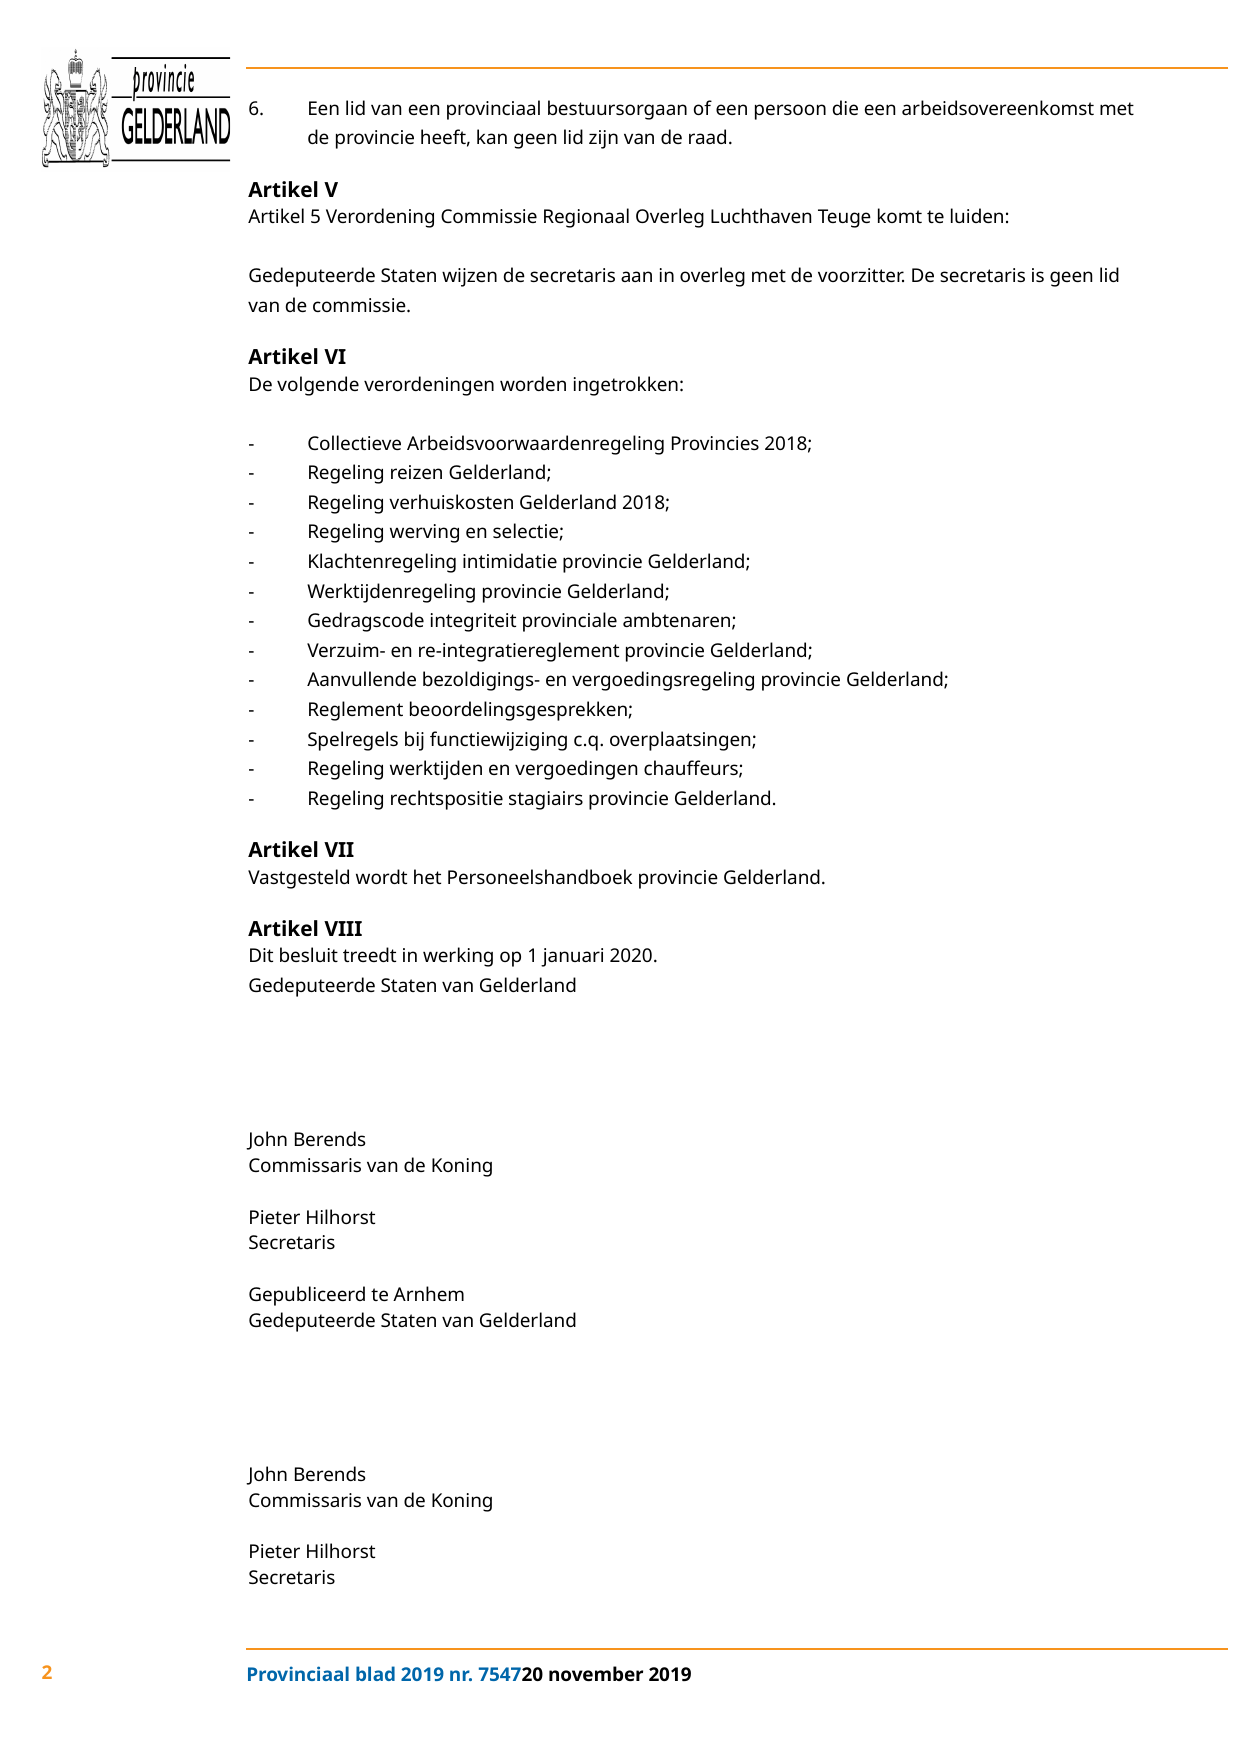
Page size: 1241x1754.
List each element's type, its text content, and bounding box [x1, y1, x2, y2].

list Werktijdenregeling provincie Gelderland; [248, 578, 1152, 604]
list Reglement beoordelingsgesprekken; [248, 696, 1152, 722]
list Klachtenregeling intimidatie provincie Gelderland; [248, 548, 1152, 574]
text Artikel 5 Verordening Commissie Regionaal Overleg Luchthaven Teuge komt te luiden: [248, 203, 1152, 229]
text van de commissie. [248, 292, 1152, 318]
text Commissaris van de Koning [248, 1487, 1152, 1513]
text Pieter Hilhorst [248, 1204, 1152, 1229]
text Artikel VI [248, 342, 1152, 371]
text Dit besluit treedt in werking op 1 januari 2020. [248, 943, 1152, 968]
text John Berends [248, 1461, 1152, 1487]
text John Berends [248, 1127, 1152, 1152]
list Regeling werktijden en vergoedingen chauffeurs; [248, 755, 1152, 781]
list Een lid van een provinciaal bestuursorgaan of een persoon die een arbeidsovereenkomst met de provincie heeft, kan geen lid zijn van de raad. [248, 95, 1152, 150]
text Pieter Hilhorst [248, 1538, 1152, 1564]
list Collectieve Arbeidsvoorwaardenregeling Provincies 2018; [248, 430, 1152, 456]
list Gedragscode integriteit provinciale ambtenaren; [248, 607, 1152, 633]
text Gedeputeerde Staten wijzen de secretaris aan in overleg met de voorzitter. De secretaris is geen lid [248, 262, 1152, 288]
list Spelregels bij functiewijziging c.q. overplaatsingen; [248, 726, 1152, 752]
text Artikel VIII [248, 914, 1152, 943]
picture [41, 47, 231, 172]
text Artikel V [248, 175, 1152, 203]
text De volgende verordeningen worden ingetrokken: [248, 371, 1152, 397]
list Regeling reizen Gelderland; [248, 459, 1152, 485]
list Verzuim- en re-integratiereglement provincie Gelderland; [248, 637, 1152, 663]
list Regeling rechtspositie stagiairs provincie Gelderland. [248, 785, 1152, 811]
text Gedeputeerde Staten van Gelderland [248, 972, 1152, 998]
text Gepubliceerd te Arnhem [248, 1281, 1152, 1307]
text Artikel VII [248, 835, 1152, 864]
list Regeling verhuiskosten Gelderland 2018; [248, 489, 1152, 515]
text Commissaris van de Koning [248, 1152, 1152, 1178]
text Secretaris [248, 1564, 1152, 1590]
text Vastgesteld wordt het Personeelshandboek provincie Gelderland. [248, 864, 1152, 889]
list Regeling werving en selectie; [248, 519, 1152, 544]
list Aanvullende bezoldigings- en vergoedingsregeling provincie Gelderland; [248, 667, 1152, 692]
text Secretaris [248, 1229, 1152, 1255]
text Gedeputeerde Staten van Gelderland [248, 1307, 1152, 1332]
